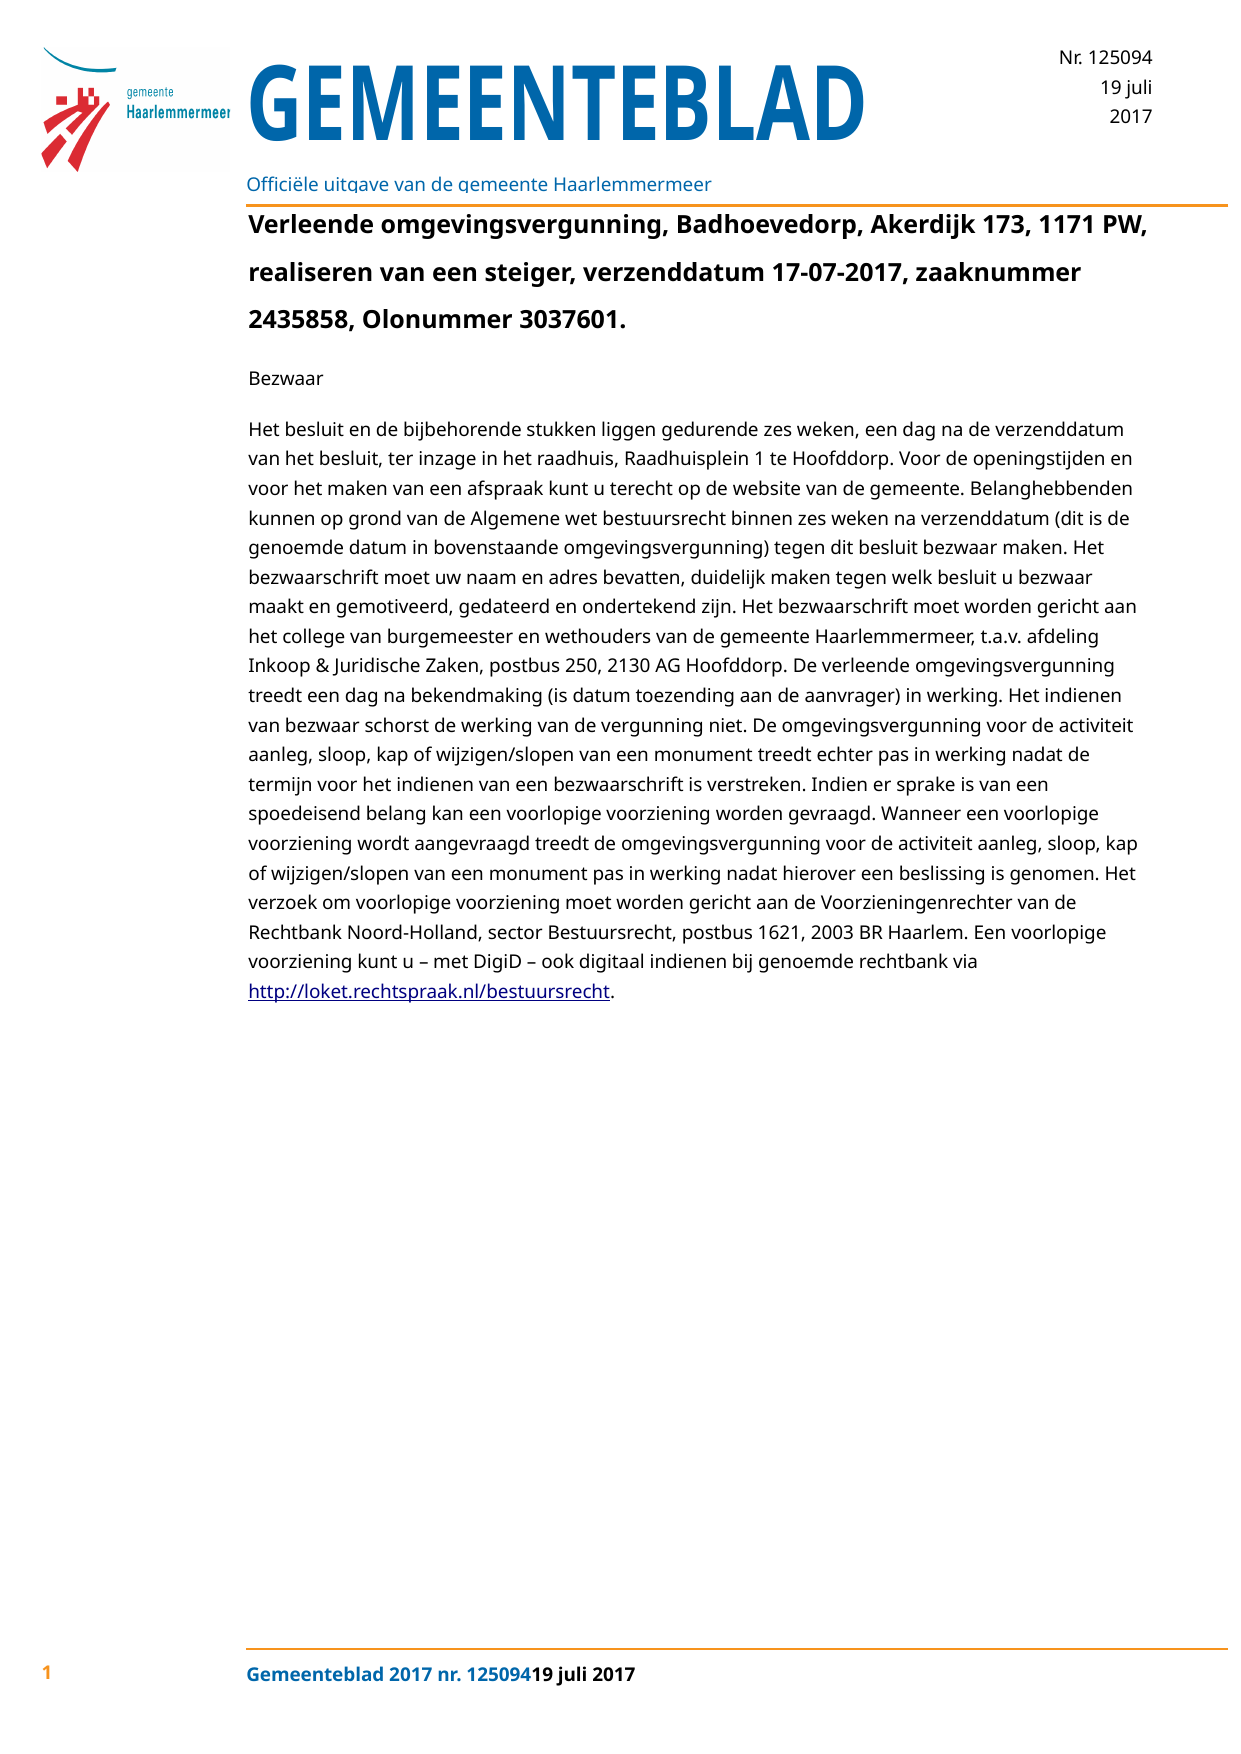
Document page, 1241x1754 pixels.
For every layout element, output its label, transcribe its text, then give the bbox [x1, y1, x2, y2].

text Verleende omgevingsvergunning, Badhoevedorp, Akerdijk 173, 1171 PW, realiseren van een steiger, verzenddatum 17-07-2017, zaaknummer 2435858, Olonummer 3037601. [248, 207, 1152, 336]
text Het besluit en de bijbehorende stukken liggen gedurende zes weken, een dag na de verzenddatum van het besluit, ter inzage in het raadhuis, Raadhuisplein 1 te Hoofddorp. Voor de openingstijden en voor het maken van een afspraak kunt u terecht op de website van de gemeente. Belanghebbenden kunnen op grond van de Algemene wet bestuursrecht binnen zes weken na verzenddatum (dit is de genoemde datum in bovenstaande omgevingsvergunning) tegen dit besluit bezwaar maken. Het bezwaarschrift moet uw naam en adres bevatten, duidelijk maken tegen welk besluit u bezwaar maakt en gemotiveerd, gedateerd en ondertekend zijn. Het bezwaarschrift moet worden gericht aan het college van burgemeester en wethouders van de gemeente Haarlemmermeer, t.a.v. afdeling Inkoop & Juridische Zaken, postbus 250, 2130 AG Hoofddorp. De verleende omgevingsvergunning treedt een dag na bekendmaking (is datum toezending aan de aanvrager) in werking. Het indienen van bezwaar schorst de werking van de vergunning niet. De omgevingsvergunning voor de activiteit aanleg, sloop, kap of wijzigen/slopen van een monument treedt echter pas in werking nadat de termijn voor het indienen van een bezwaarschrift is verstreken. Indien er sprake is van een spoedeisend belang kan een voorlopige voorziening worden gevraagd. Wanneer een voorlopige voorziening wordt aangevraagd treedt de omgevingsvergunning voor de activiteit aanleg, sloop, kap of wijzigen/slopen van een monument pas in werking nadat hierover een beslissing is genomen. Het verzoek om voorlopige voorziening moet worden gericht aan de Voorzieningenrechter van de Rechtbank Noord-Holland, sector Bestuursrecht, postbus 1621, 2003 BR Haarlem. Een voorlopige voorziening kunt u – met DigiD – ook digitaal indienen bij genoemde rechtbank via http://loket.rechtspraak.nl/bestuursrecht. [248, 416, 1152, 1004]
text Bezwaar [248, 366, 1152, 391]
picture [41, 47, 231, 172]
